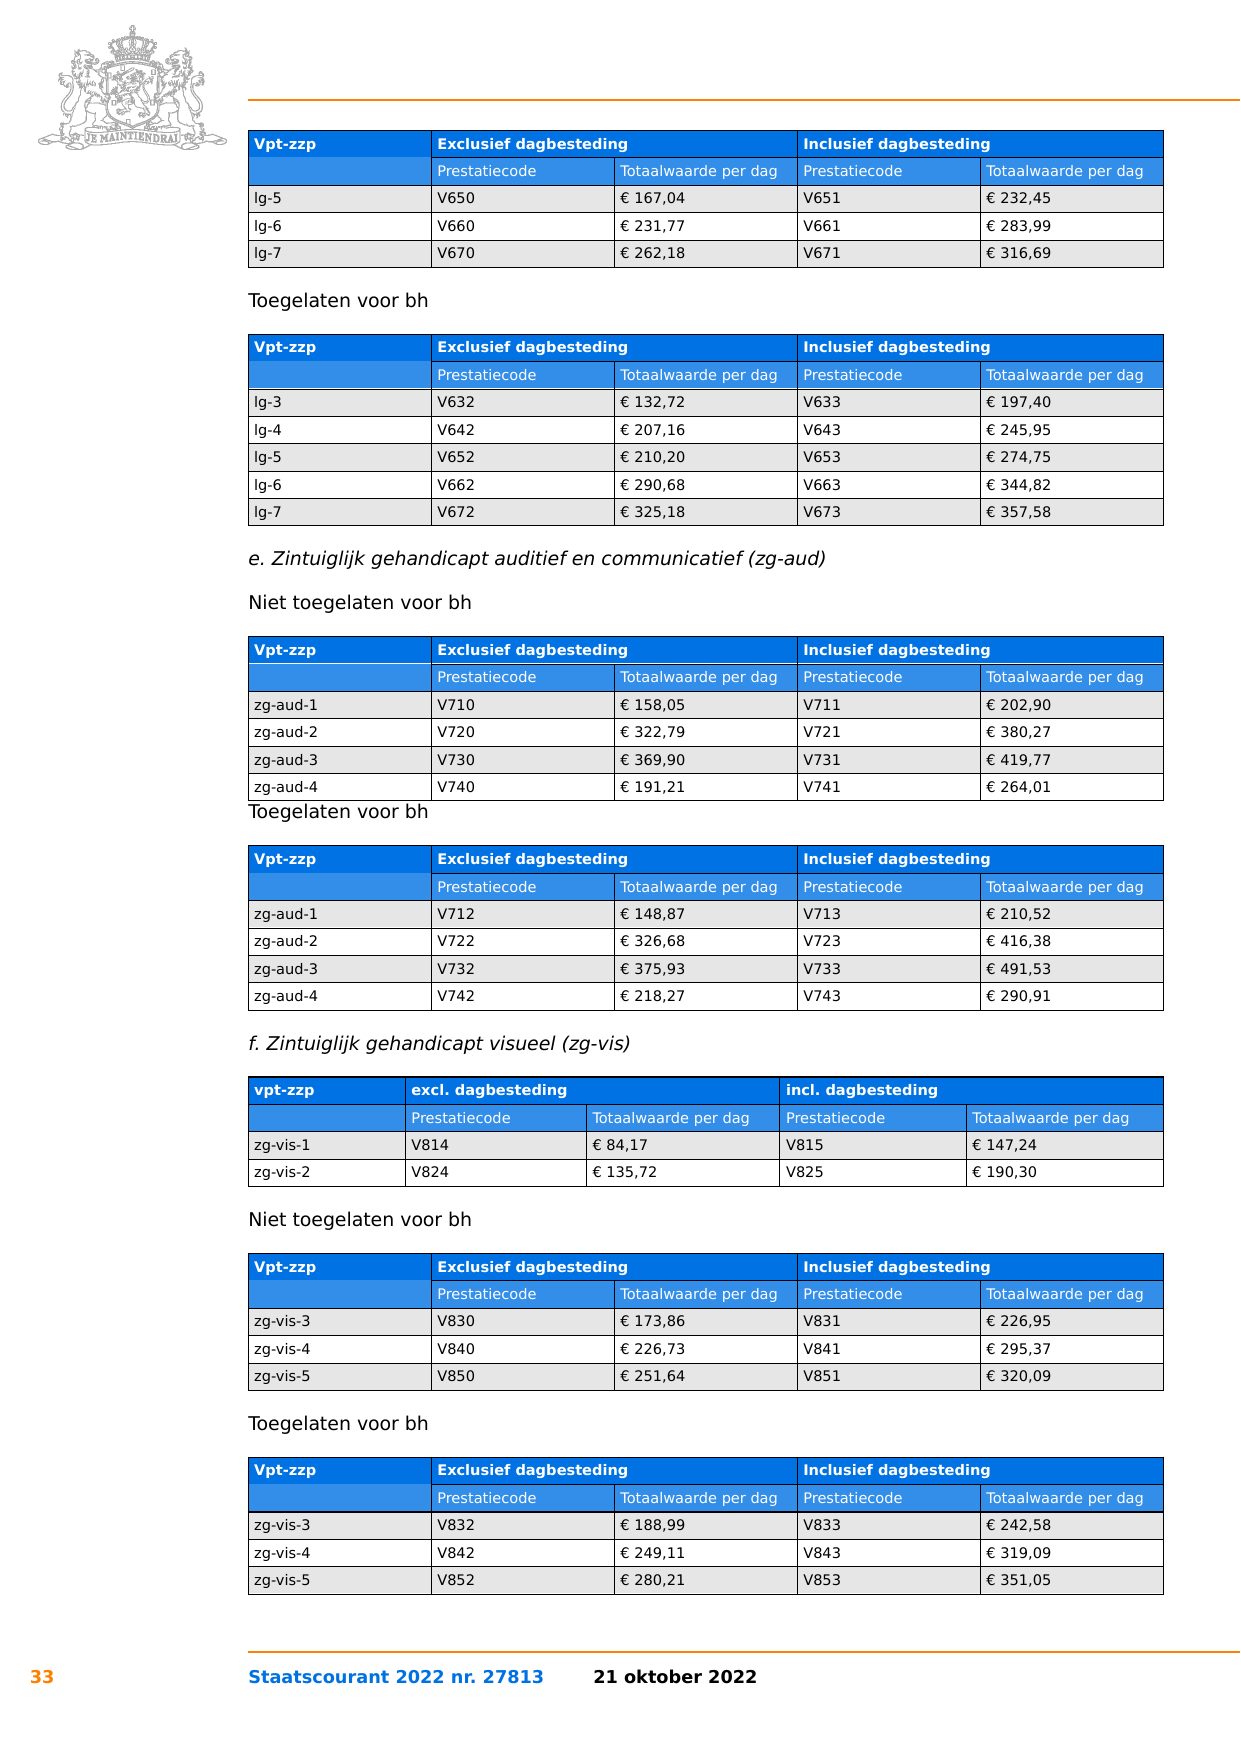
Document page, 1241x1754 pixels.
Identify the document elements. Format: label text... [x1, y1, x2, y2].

table_cell Prestatiecode [798, 158, 980, 185]
text Toegelaten voor bh [248, 801, 1163, 823]
table_cell Prestatiecode [798, 1485, 980, 1511]
table_cell zg-aud-1 [249, 692, 431, 718]
table_cell lg-7 [249, 499, 431, 525]
table_cell V743 [798, 983, 980, 1010]
table_cell Totaalwaarde per dag [615, 1485, 797, 1511]
table_cell zg-aud-2 [249, 929, 431, 955]
table_cell V730 [432, 747, 614, 773]
table_cell V832 [432, 1513, 614, 1539]
table_cell € 419,77 [981, 747, 1163, 773]
table_cell € 232,45 [981, 186, 1163, 212]
table_cell € 173,86 [615, 1309, 797, 1335]
table_cell lg-4 [249, 417, 431, 443]
table_header Exclusief dagbesteding [432, 1458, 797, 1484]
table_header Vpt-zzp [249, 637, 431, 664]
table_cell zg-vis-3 [249, 1309, 431, 1335]
table_cell Totaalwaarde per dag [967, 1105, 1163, 1131]
table_cell V731 [798, 747, 980, 773]
table_cell V825 [780, 1160, 966, 1186]
table_cell € 231,77 [615, 213, 797, 239]
table_header vpt-zzp [249, 1078, 405, 1104]
table_cell V632 [432, 390, 614, 416]
table_cell V741 [798, 774, 980, 800]
table_cell [249, 1105, 405, 1131]
table_cell lg-7 [249, 241, 431, 267]
table_cell € 290,91 [981, 983, 1163, 1010]
table_cell Prestatiecode [798, 1281, 980, 1308]
table_cell Prestatiecode [780, 1105, 966, 1131]
table_cell € 207,16 [615, 417, 797, 443]
table_cell € 375,93 [615, 956, 797, 982]
table_header Inclusief dagbesteding [798, 637, 1163, 663]
table_cell zg-aud-3 [249, 747, 431, 773]
table_cell zg-aud-3 [249, 956, 431, 982]
table_cell V841 [798, 1336, 980, 1362]
subtitle f. Zintuiglijk gehandicapt visueel (zg-vis) [248, 1033, 1163, 1054]
table_cell € 320,09 [981, 1364, 1163, 1390]
table_cell € 325,18 [615, 499, 797, 525]
table_cell V642 [432, 417, 614, 443]
subtitle Toegelaten voor bh [248, 1413, 1163, 1435]
subtitle e. Zintuiglijk gehandicapt auditief en communicatief (zg-aud) [248, 548, 1163, 570]
table_cell € 245,95 [981, 417, 1163, 443]
table_cell Prestatiecode [432, 158, 614, 185]
table_cell € 264,01 [981, 774, 1163, 800]
table_cell V831 [798, 1309, 980, 1335]
table_cell € 319,09 [981, 1540, 1163, 1566]
table_header Vpt-zzp [249, 335, 431, 361]
table_cell V721 [798, 719, 980, 746]
table_cell € 322,79 [615, 719, 797, 746]
table_cell € 380,27 [981, 719, 1163, 746]
table_cell V710 [432, 692, 614, 718]
table_cell lg-6 [249, 213, 431, 239]
table_cell Totaalwaarde per dag [615, 874, 797, 900]
table_cell V830 [432, 1309, 614, 1335]
table_cell € 351,05 [981, 1567, 1163, 1593]
table_cell € 197,40 [981, 390, 1163, 416]
table_cell V662 [432, 472, 614, 498]
table_cell zg-vis-3 [249, 1513, 431, 1539]
table_cell € 148,87 [615, 901, 797, 927]
table_cell € 283,99 [981, 213, 1163, 239]
table_cell Totaalwaarde per dag [587, 1105, 779, 1131]
table_cell V651 [798, 186, 980, 212]
table_cell zg-vis-5 [249, 1567, 431, 1593]
table_cell V673 [798, 499, 980, 525]
table_cell V851 [798, 1364, 980, 1390]
table_cell V661 [798, 213, 980, 239]
table_cell € 191,21 [615, 774, 797, 800]
table_cell V850 [432, 1364, 614, 1390]
table_header Inclusief dagbesteding [798, 131, 1163, 157]
table_cell € 491,53 [981, 956, 1163, 982]
table_cell € 280,21 [615, 1567, 797, 1593]
table_cell € 132,72 [615, 390, 797, 416]
picture [38, 25, 227, 150]
table_cell € 369,90 [615, 747, 797, 773]
table_cell V711 [798, 692, 980, 718]
table_cell zg-aud-4 [249, 983, 431, 1010]
table_cell V740 [432, 774, 614, 800]
table_cell Totaalwaarde per dag [981, 362, 1163, 388]
subtitle Niet toegelaten voor bh [248, 592, 1163, 614]
table_cell € 226,73 [615, 1336, 797, 1362]
table_cell € 147,24 [967, 1132, 1163, 1159]
table_header Exclusief dagbesteding [432, 335, 797, 361]
table_cell € 84,17 [587, 1132, 779, 1159]
table_header Exclusief dagbesteding [432, 846, 797, 873]
table_cell Prestatiecode [432, 874, 614, 900]
table_cell zg-vis-4 [249, 1336, 431, 1362]
table_cell zg-vis-1 [249, 1132, 405, 1159]
table_cell V852 [432, 1567, 614, 1593]
table_cell V842 [432, 1540, 614, 1566]
table_header incl. dagbesteding [780, 1078, 1163, 1104]
table_cell Totaalwaarde per dag [615, 158, 797, 185]
table_cell € 251,64 [615, 1364, 797, 1390]
table_cell € 242,58 [981, 1513, 1163, 1539]
table_cell V732 [432, 956, 614, 982]
table_cell lg-3 [249, 390, 431, 416]
table_cell € 295,37 [981, 1336, 1163, 1362]
table_cell V663 [798, 472, 980, 498]
table_cell € 210,20 [615, 444, 797, 471]
table_cell € 218,27 [615, 983, 797, 1010]
table_cell Totaalwaarde per dag [981, 874, 1163, 900]
table_cell € 188,99 [615, 1513, 797, 1539]
table_cell V652 [432, 444, 614, 471]
subtitle Niet toegelaten voor bh [248, 1209, 1163, 1231]
table_cell Prestatiecode [798, 665, 980, 691]
table_cell zg-vis-5 [249, 1364, 431, 1390]
table_cell V815 [780, 1132, 966, 1159]
table_cell Prestatiecode [798, 874, 980, 900]
table_cell zg-vis-2 [249, 1160, 405, 1186]
table_cell € 190,30 [967, 1160, 1163, 1186]
table_cell Totaalwaarde per dag [981, 1485, 1163, 1511]
table_cell € 274,75 [981, 444, 1163, 471]
table_cell V713 [798, 901, 980, 927]
table_cell V712 [432, 901, 614, 927]
table_cell Prestatiecode [432, 362, 614, 388]
table_cell € 226,95 [981, 1309, 1163, 1335]
table_cell € 202,90 [981, 692, 1163, 718]
table_cell V672 [432, 499, 614, 525]
table_header excl. dagbesteding [406, 1078, 779, 1104]
table_header Vpt-zzp [249, 131, 431, 157]
table_cell Totaalwaarde per dag [981, 1281, 1163, 1308]
table_header Vpt-zzp [249, 846, 431, 873]
table_cell € 316,69 [981, 241, 1163, 267]
table_cell zg-vis-4 [249, 1540, 431, 1566]
table_cell V653 [798, 444, 980, 471]
table_cell V643 [798, 417, 980, 443]
table_cell € 326,68 [615, 929, 797, 955]
table_cell Totaalwaarde per dag [615, 362, 797, 388]
table_header Inclusief dagbesteding [798, 335, 1163, 361]
table_cell € 416,38 [981, 929, 1163, 955]
table_header Exclusief dagbesteding [432, 637, 797, 663]
table_cell € 357,58 [981, 499, 1163, 525]
table_cell V833 [798, 1513, 980, 1539]
table_cell Prestatiecode [432, 1281, 614, 1308]
table_cell zg-aud-4 [249, 774, 431, 800]
table_header Inclusief dagbesteding [798, 846, 1163, 873]
table_cell V670 [432, 241, 614, 267]
table_cell Prestatiecode [406, 1105, 586, 1131]
table_cell V733 [798, 956, 980, 982]
table_cell V723 [798, 929, 980, 955]
table_cell Prestatiecode [798, 362, 980, 388]
table_cell Totaalwaarde per dag [615, 665, 797, 691]
subtitle Toegelaten voor bh [248, 290, 1163, 312]
table_cell Prestatiecode [432, 665, 614, 691]
table_cell V660 [432, 213, 614, 239]
table_header Exclusief dagbesteding [432, 1254, 797, 1280]
table_header Vpt-zzp [249, 1254, 431, 1280]
table_cell € 262,18 [615, 241, 797, 267]
table_cell € 344,82 [981, 472, 1163, 498]
table_cell V814 [406, 1132, 586, 1159]
table_cell lg-6 [249, 472, 431, 498]
table_cell V843 [798, 1540, 980, 1566]
table_cell Totaalwaarde per dag [981, 158, 1163, 185]
table_cell lg-5 [249, 186, 431, 212]
table_cell Totaalwaarde per dag [615, 1281, 797, 1308]
table_cell Prestatiecode [432, 1485, 614, 1511]
table_cell € 290,68 [615, 472, 797, 498]
table_cell V840 [432, 1336, 614, 1362]
table_header Inclusief dagbesteding [798, 1254, 1163, 1280]
table_cell zg-aud-1 [249, 901, 431, 927]
table_cell V650 [432, 186, 614, 212]
table_header Exclusief dagbesteding [432, 131, 797, 157]
table_cell V633 [798, 390, 980, 416]
table_cell € 158,05 [615, 692, 797, 718]
table_cell V671 [798, 241, 980, 267]
table_cell lg-5 [249, 444, 431, 471]
table_cell V722 [432, 929, 614, 955]
table_header Inclusief dagbesteding [798, 1458, 1163, 1484]
table_cell € 249,11 [615, 1540, 797, 1566]
table_cell V824 [406, 1160, 586, 1186]
table_cell V742 [432, 983, 614, 1010]
table_cell € 167,04 [615, 186, 797, 212]
table_cell € 135,72 [587, 1160, 779, 1186]
table_cell Totaalwaarde per dag [981, 665, 1163, 691]
table_cell € 210,52 [981, 901, 1163, 927]
table_header Vpt-zzp [249, 1458, 431, 1484]
table_cell V853 [798, 1567, 980, 1593]
table_cell V720 [432, 719, 614, 746]
table_cell zg-aud-2 [249, 719, 431, 746]
